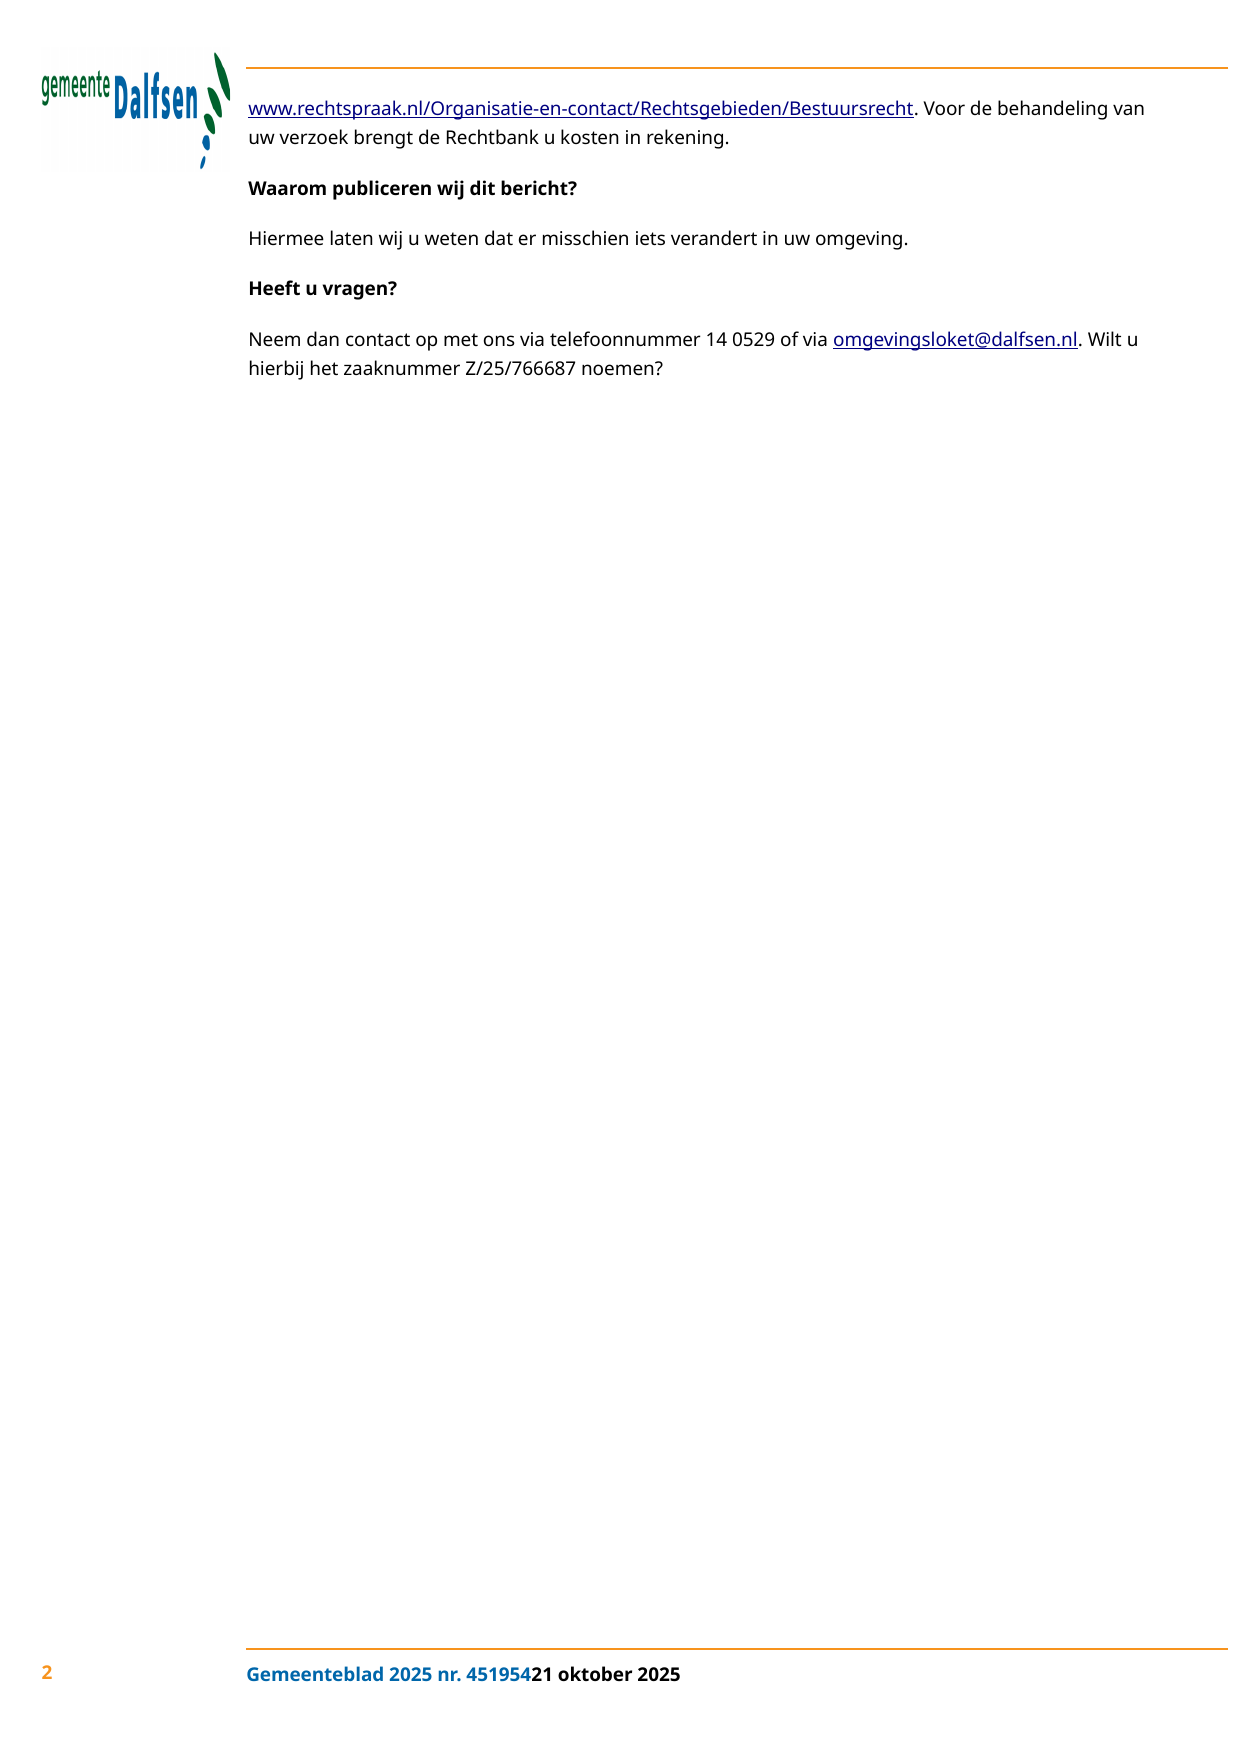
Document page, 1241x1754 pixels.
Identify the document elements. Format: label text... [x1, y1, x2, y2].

text Hiermee laten wij u weten dat er misschien iets verandert in uw omgeving. [248, 225, 1152, 251]
text Waarom publiceren wij dit bericht? [248, 175, 1152, 201]
text www.rechtspraak.nl/Organisatie-en-contact/Rechtsgebieden/Bestuursrecht. Voor de behandeling van uw verzoek brengt de Rechtbank u kosten in rekening. [248, 95, 1152, 150]
picture [41, 47, 231, 172]
text Neem dan contact op met ons via telefoonnummer 14 0529 of via omgevingsloket@dalfsen.nl. Wilt u hierbij het zaaknummer Z/25/766687 noemen? [248, 326, 1152, 381]
text Heeft u vragen? [248, 276, 1152, 301]
